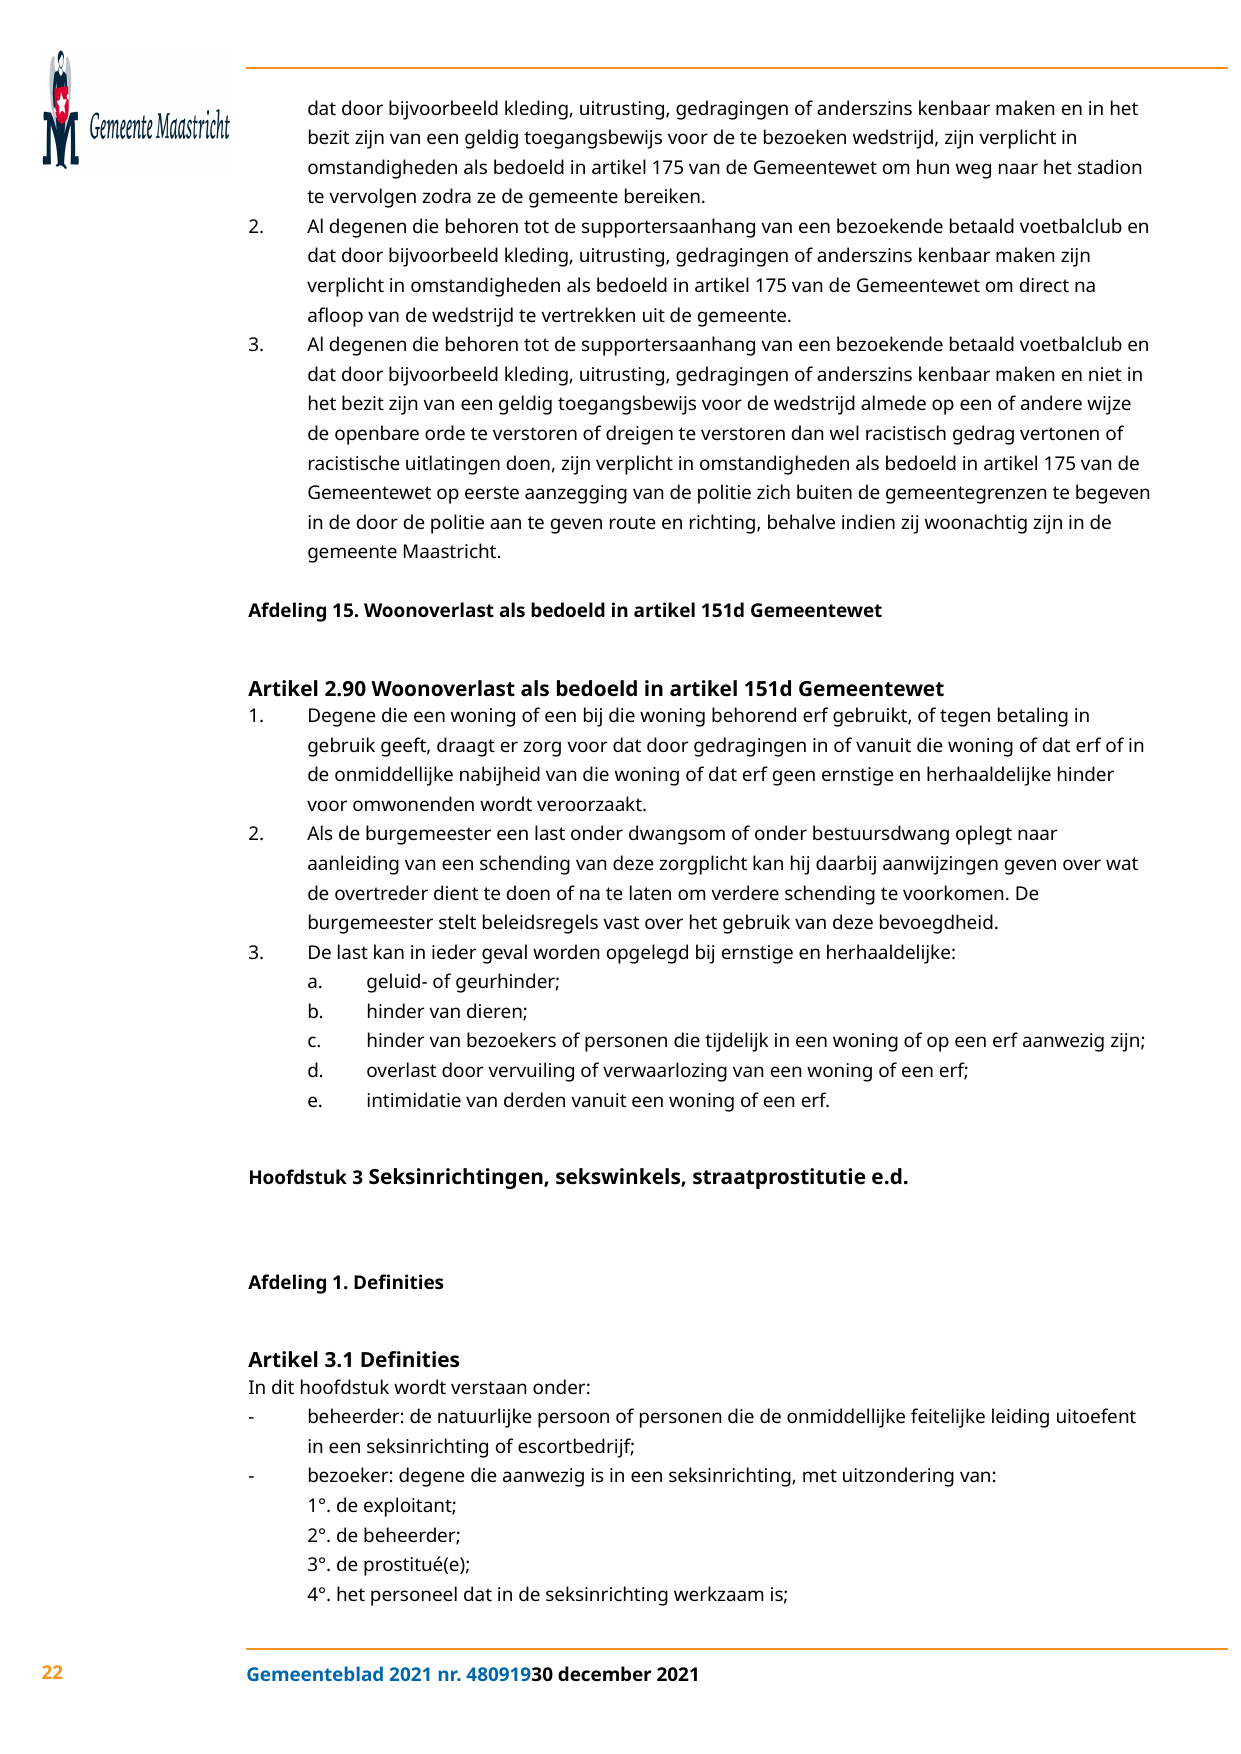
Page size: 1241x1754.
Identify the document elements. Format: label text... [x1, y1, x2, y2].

list bezoeker: degene die aanwezig is in een seksinrichting, met uitzondering van: [248, 1463, 1152, 1488]
list 2°. de beheerder; [248, 1522, 1152, 1548]
text Artikel 3.1 Definities [248, 1346, 1152, 1374]
list Degene die een woning of een bij die woning behorend erf gebruikt, of tegen betaling in gebruik geeft, draagt er zorg voor dat door gedragingen in of vanuit die woning of dat erf of in de onmiddellijke nabijheid van die woning of dat erf geen ernstige en herhaaldelijke hinder voor omwonenden wordt veroorzaakt. [248, 702, 1152, 817]
list De last kan in ieder geval worden opgelegd bij ernstige en herhaaldelijke: [248, 939, 1152, 965]
list Al degenen die behoren tot de supportersaanhang van een bezoekende betaald voetbalclub en dat door bijvoorbeeld kleding, uitrusting, gedragingen of anderszins kenbaar maken en niet in het bezit zijn van een geldig toegangsbewijs voor de wedstrijd almede op een of andere wijze de openbare orde te verstoren of dreigen te verstoren dan wel racistisch gedrag vertonen of racistische uitlatingen doen, zijn verplicht in omstandigheden als bedoeld in artikel 175 van de Gemeentewet op eerste aanzegging van de politie zich buiten de gemeentegrenzen te begeven in de door de politie aan te geven route en richting, behalve indien zij woonachtig zijn in de gemeente Maastricht. [248, 331, 1152, 564]
text Artikel 2.90 Woonoverlast als bedoeld in artikel 151d Gemeentewet [248, 674, 1152, 702]
list 1°. de exploitant; [248, 1492, 1152, 1518]
text Hoofdstuk 3 Seksinrichtingen, sekswinkels, straatprostitutie e.d. [248, 1162, 1152, 1191]
list Als de burgemeester een last onder dwangsom of onder bestuursdwang oplegt naar aanleiding van een schending van deze zorgplicht kan hij daarbij aanwijzingen geven over wat de overtreder dient te doen of na te laten om verdere schending te voorkomen. De burgemeester stelt beleidsregels vast over het gebruik van deze bevoegdheid. [248, 821, 1152, 935]
text In dit hoofdstuk wordt verstaan onder: [248, 1374, 1152, 1400]
list overlast door vervuiling of verwaarlozing van een woning of een erf; [307, 1057, 1152, 1083]
list Al degenen die behoren tot de supportersaanhang van een bezoekende betaald voetbalclub en dat door bijvoorbeeld kleding, uitrusting, gedragingen of anderszins kenbaar maken zijn verplicht in omstandigheden als bedoeld in artikel 175 van de Gemeentewet om direct na afloop van de wedstrijd te vertrekken uit de gemeente. [248, 213, 1152, 328]
list beheerder: de natuurlijke persoon of personen die de onmiddellijke feitelijke leiding uitoefent in een seksinrichting of escortbedrijf; [248, 1403, 1152, 1459]
list dat door bijvoorbeeld kleding, uitrusting, gedragingen of anderszins kenbaar maken en in het bezit zijn van een geldig toegangsbewijs voor de te bezoeken wedstrijd, zijn verplicht in omstandigheden als bedoeld in artikel 175 van de Gemeentewet om hun weg naar het stadion te vervolgen zodra ze de gemeente bereiken. [248, 95, 1152, 209]
list geluid- of geurhinder; [307, 968, 1152, 994]
list 3°. de prostitué(e); [248, 1551, 1152, 1577]
list intimidatie van derden vanuit een woning of een erf. [307, 1087, 1152, 1113]
text Afdeling 15. Woonoverlast als bedoeld in artikel 151d Gemeentewet [248, 598, 1152, 623]
text Afdeling 1. Definities [248, 1269, 1152, 1295]
picture [41, 47, 231, 172]
list hinder van dieren; [307, 998, 1152, 1024]
list 4°. het personeel dat in de seksinrichting werkzaam is; [248, 1581, 1152, 1607]
list hinder van bezoekers of personen die tijdelijk in een woning of op een erf aanwezig zijn; [307, 1028, 1152, 1053]
